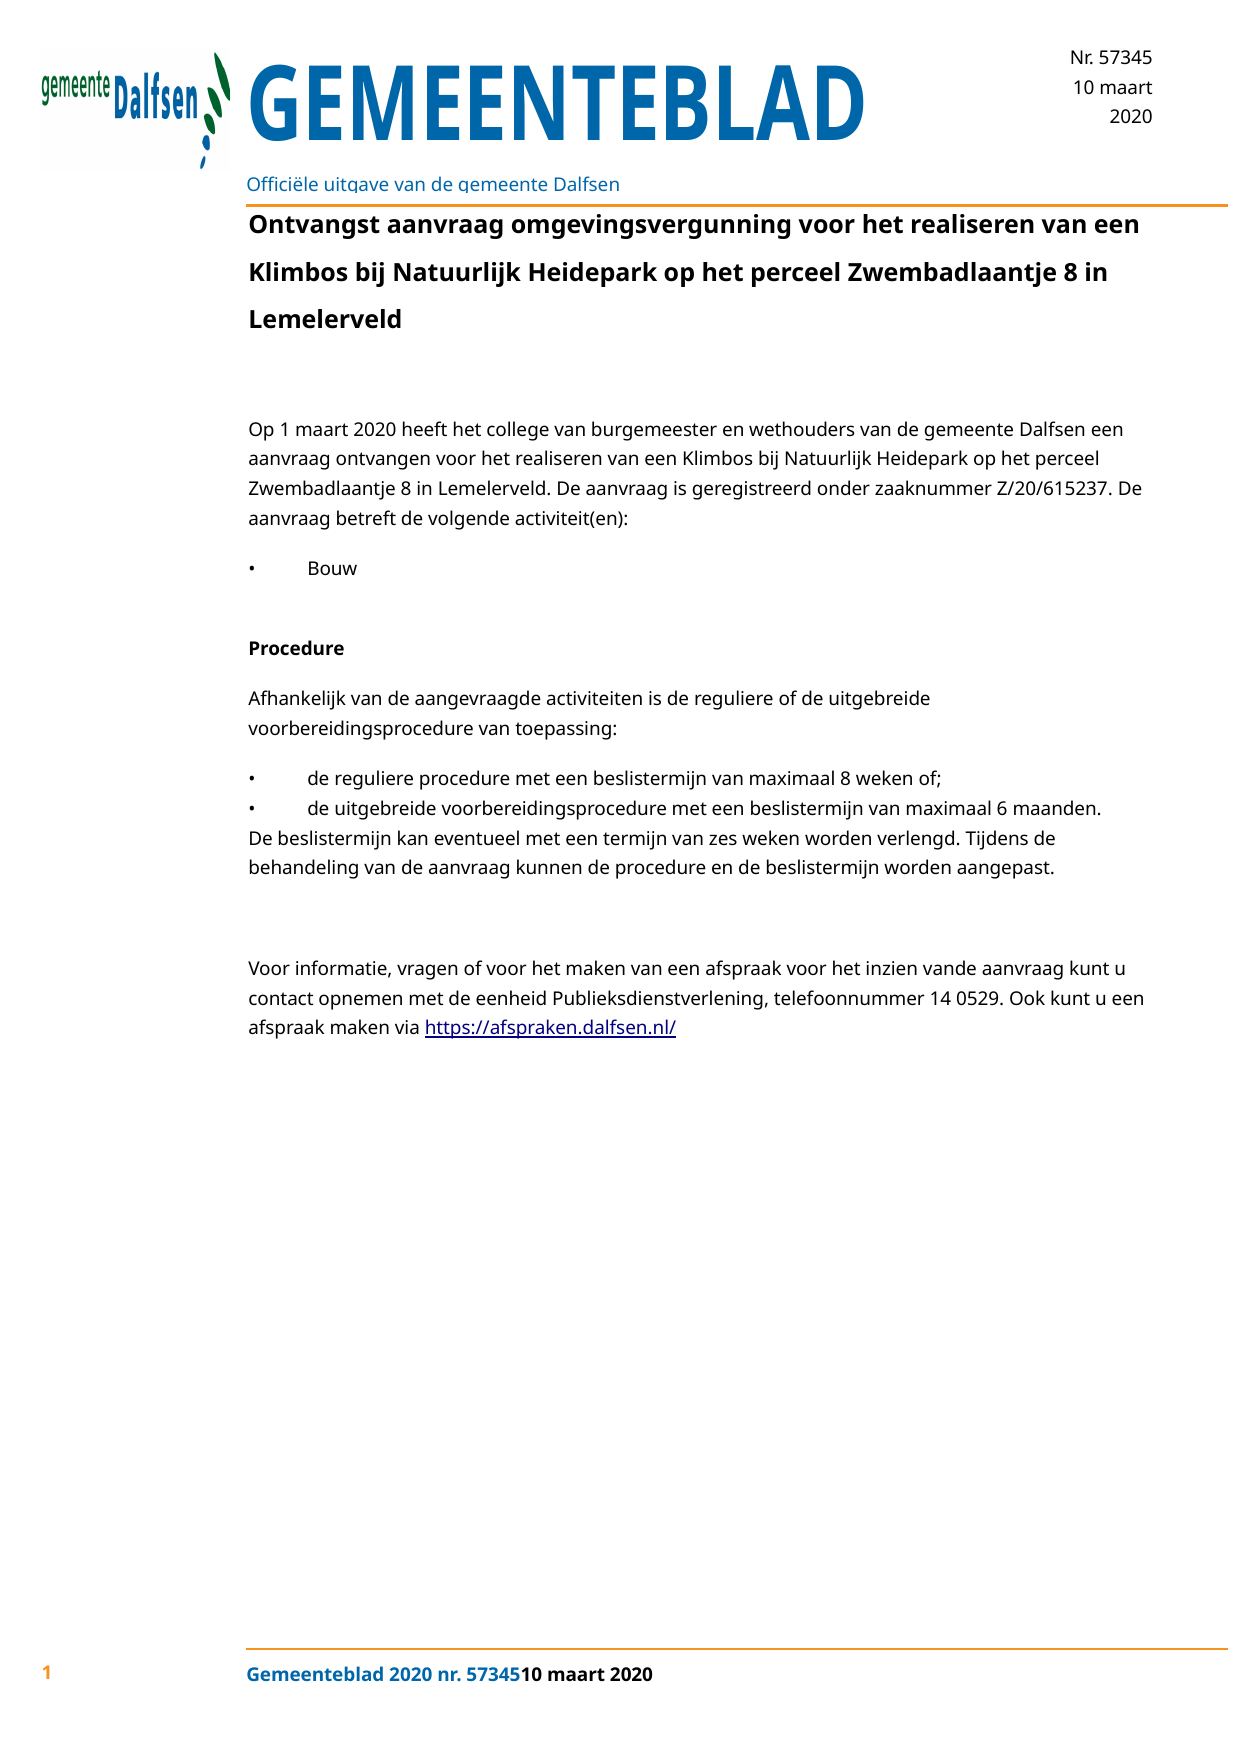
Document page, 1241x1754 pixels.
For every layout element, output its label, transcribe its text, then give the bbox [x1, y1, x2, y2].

text Afhankelijk van de aangevraagde activiteiten is de reguliere of de uitgebreide voorbereidingsprocedure van toepassing: [248, 686, 1152, 741]
list de reguliere procedure met een beslistermijn van maximaal 8 weken of; [248, 766, 1152, 791]
picture [41, 47, 231, 172]
list de uitgebreide voorbereidingsprocedure met een beslistermijn van maximaal 6 maanden. [248, 795, 1152, 821]
text Procedure [248, 635, 1152, 661]
text De beslistermijn kan eventueel met een termijn van zes weken worden verlengd. Tijdens de behandeling van de aanvraag kunnen de procedure en de beslistermijn worden aangepast. [248, 825, 1152, 880]
list Bouw [248, 555, 1152, 581]
text Voor informatie, vragen of voor het maken van een afspraak voor het inzien vande aanvraag kunt u contact opnemen met de eenheid Publieksdienstverlening, telefoonnummer 14 0529. Ook kunt u een afspraak maken via https://afspraken.dalfsen.nl/ [248, 955, 1152, 1040]
text Ontvangst aanvraag omgevingsvergunning voor het realiseren van een Klimbos bij Natuurlijk Heidepark op het perceel Zwembadlaantje 8 in Lemelerveld [248, 207, 1152, 336]
text Op 1 maart 2020 heeft het college van burgemeester en wethouders van de gemeente Dalfsen een aanvraag ontvangen voor het realiseren van een Klimbos bij Natuurlijk Heidepark op het perceel Zwembadlaantje 8 in Lemelerveld. De aanvraag is geregistreerd onder zaaknummer Z/20/615237. De aanvraag betreft de volgende activiteit(en): [248, 416, 1152, 530]
